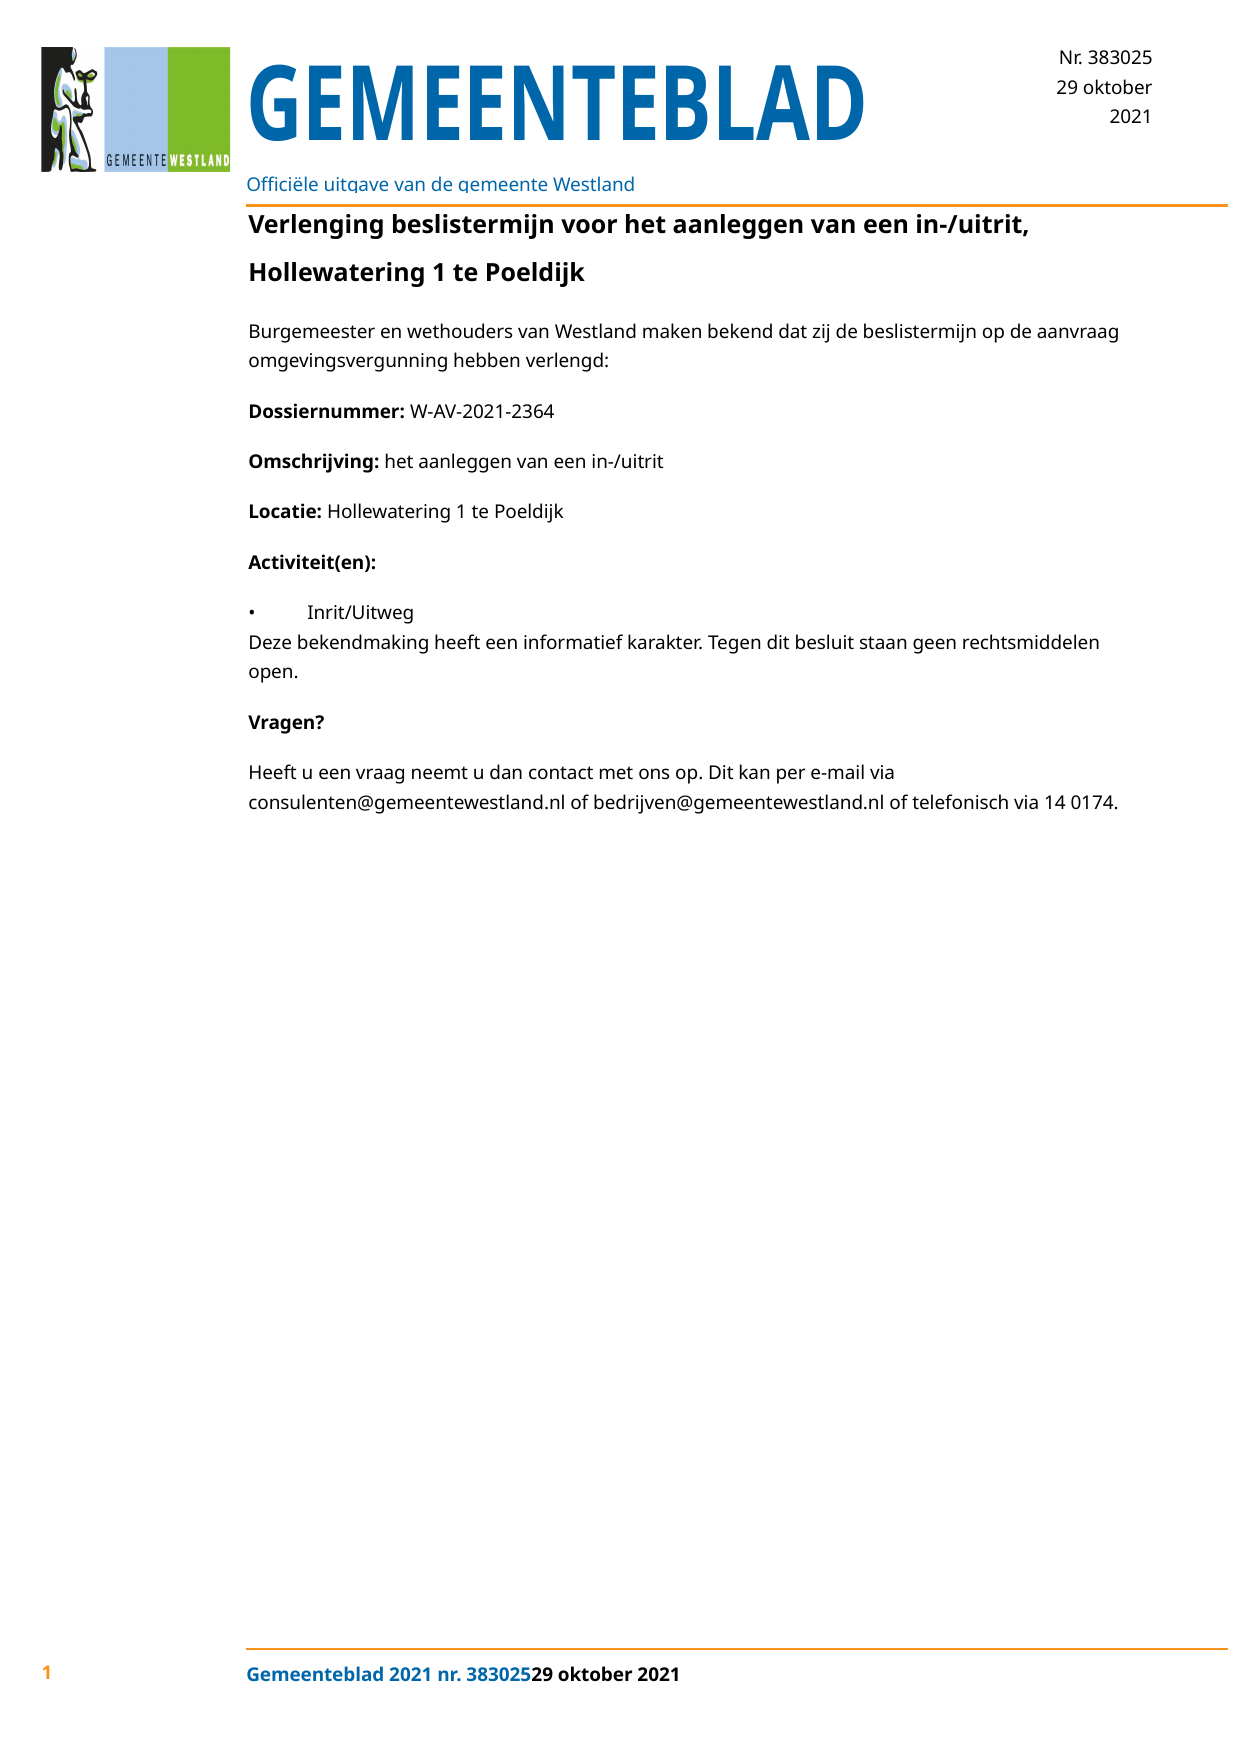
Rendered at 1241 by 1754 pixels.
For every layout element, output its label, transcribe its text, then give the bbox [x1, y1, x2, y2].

text Heeft u een vraag neemt u dan contact met ons op. Dit kan per e-mail via consulenten@gemeentewestland.nl of bedrijven@gemeentewestland.nl of telefonisch via 14 0174. [248, 759, 1152, 815]
text Omschrijving: het aanleggen van een in-/uitrit [248, 448, 1152, 474]
text Deze bekendmaking heeft een informatief karakter. Tegen dit besluit staan geen rechtsmiddelen open. [248, 629, 1152, 684]
text Burgemeester en wethouders van Westland maken bekend dat zij de beslistermijn op de aanvraag omgevingsvergunning hebben verlengd: [248, 318, 1152, 373]
text Dossiernummer: W-AV-2021-2364 [248, 398, 1152, 424]
list Inrit/Uitweg [248, 599, 1152, 625]
text Locatie: Hollewatering 1 te Poeldijk [248, 499, 1152, 524]
text Vragen? [248, 709, 1152, 735]
text Activiteit(en): [248, 549, 1152, 575]
text Verlenging beslistermijn voor het aanleggen van een in-/uitrit, Hollewatering 1 te Poeldijk [248, 207, 1152, 288]
picture [41, 47, 231, 172]
